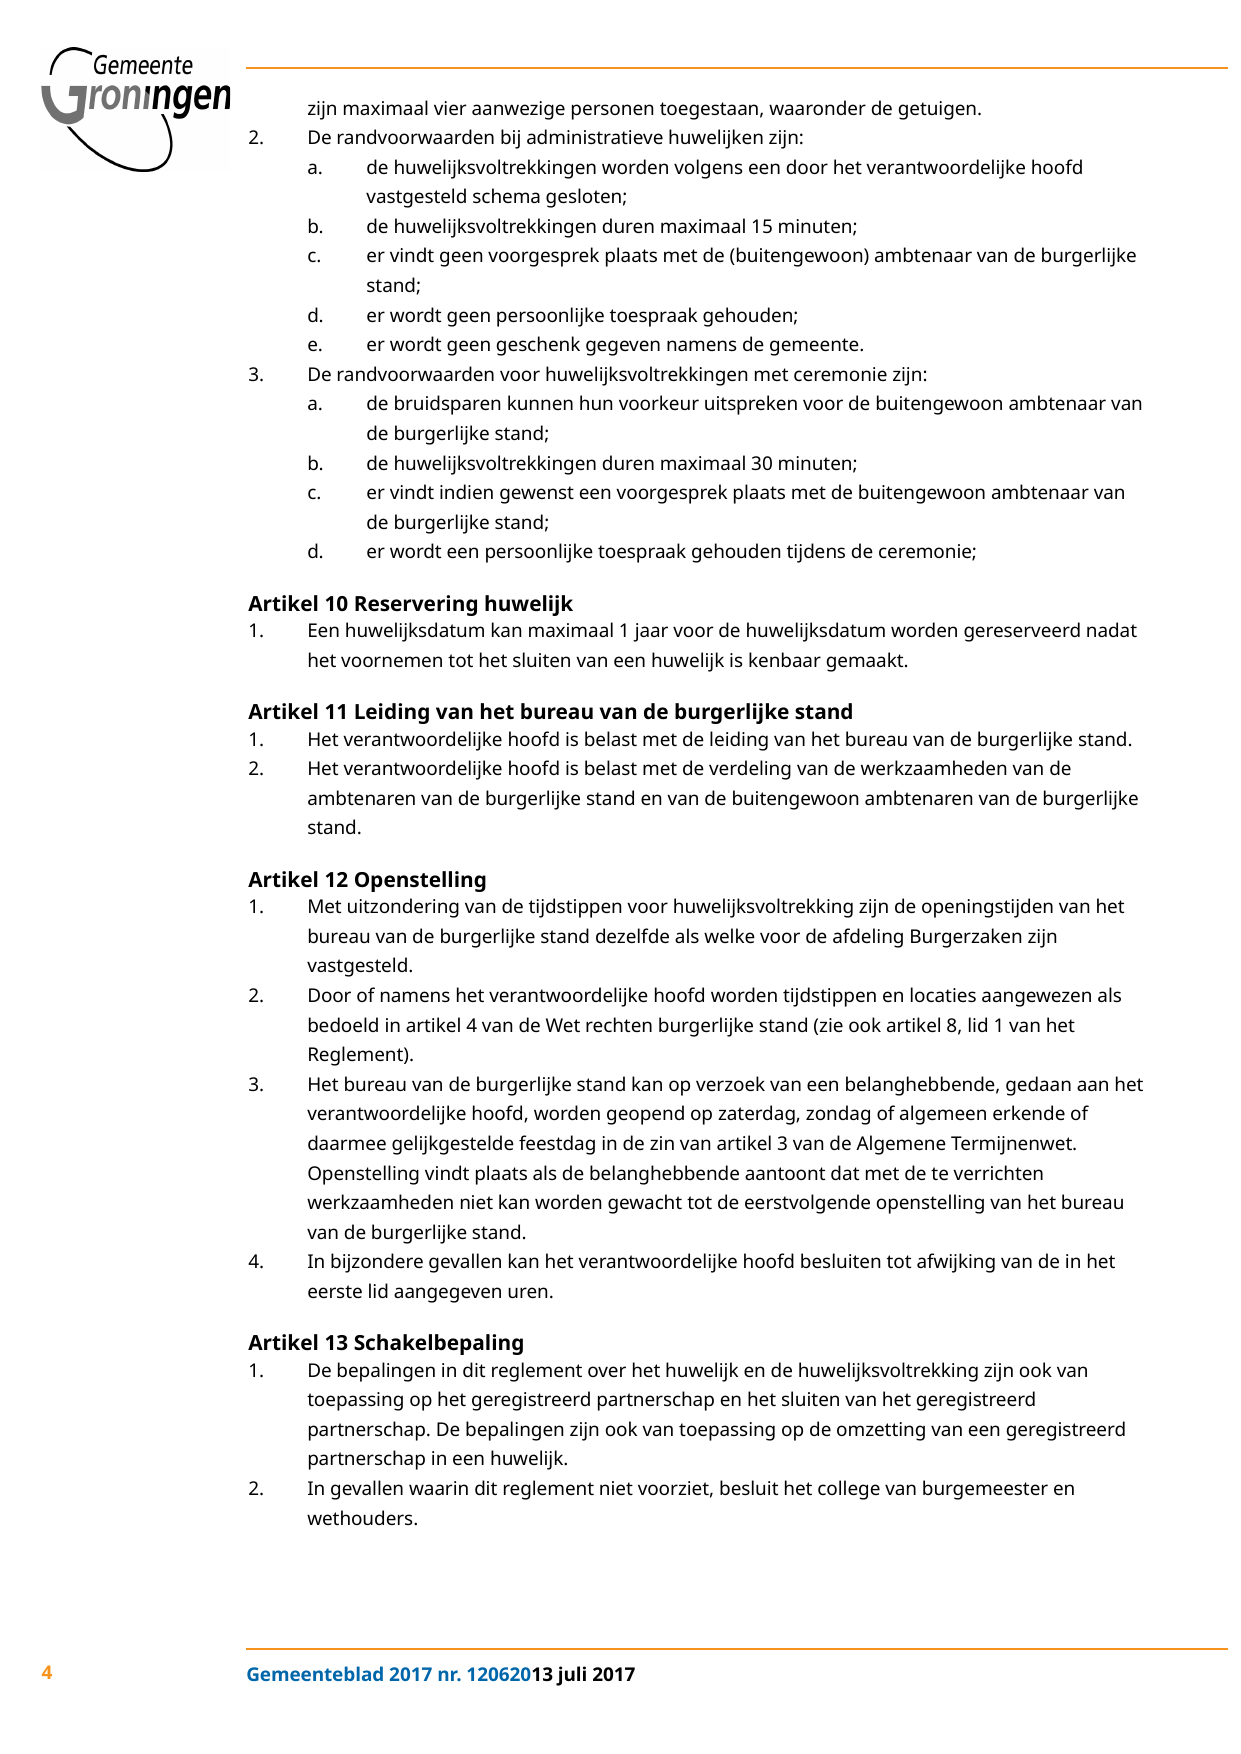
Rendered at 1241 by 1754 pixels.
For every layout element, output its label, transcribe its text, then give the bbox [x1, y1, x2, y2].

list er wordt geen persoonlijke toespraak gehouden; [307, 302, 1152, 328]
list De bepalingen in dit reglement over het huwelijk en de huwelijksvoltrekking zijn ook van toepassing op het geregistreerd partnerschap en het sluiten van het geregistreerd partnerschap. De bepalingen zijn ook van toepassing op de omzetting van een geregistreerd partnerschap in een huwelijk. [248, 1357, 1152, 1471]
picture [41, 47, 231, 172]
list zijn maximaal vier aanwezige personen toegestaan, waaronder de getuigen. [248, 95, 1152, 121]
list Een huwelijksdatum kan maximaal 1 jaar voor de huwelijksdatum worden gereserveerd nadat het voornemen tot het sluiten van een huwelijk is kenbaar gemaakt. [248, 617, 1152, 673]
list In gevallen waarin dit reglement niet voorziet, besluit het college van burgemeester en wethouders. [248, 1475, 1152, 1531]
list de huwelijksvoltrekkingen worden volgens een door het verantwoordelijke hoofd vastgesteld schema gesloten; [307, 154, 1152, 209]
list Het verantwoordelijke hoofd is belast met de leiding van het bureau van de burgerlijke stand. [248, 726, 1152, 752]
list er vindt indien gewenst een voorgesprek plaats met de buitengewoon ambtenaar van de burgerlijke stand; [307, 479, 1152, 535]
list er vindt geen voorgesprek plaats met de (buitengewoon) ambtenaar van de burgerlijke stand; [307, 243, 1152, 298]
text Artikel 13 Schakelbepaling [248, 1328, 1152, 1357]
list De randvoorwaarden bij administratieve huwelijken zijn: [248, 124, 1152, 150]
list er wordt een persoonlijke toespraak gehouden tijdens de ceremonie; [307, 538, 1152, 564]
list Met uitzondering van de tijdstippen voor huwelijksvoltrekking zijn de openingstijden van het bureau van de burgerlijke stand dezelfde als welke voor de afdeling Burgerzaken zijn vastgesteld. [248, 893, 1152, 978]
text Artikel 10 Reservering huwelijk [248, 589, 1152, 617]
text Artikel 12 Openstelling [248, 865, 1152, 893]
list Het verantwoordelijke hoofd is belast met de verdeling van de werkzaamheden van de ambtenaren van de burgerlijke stand en van de buitengewoon ambtenaren van de burgerlijke stand. [248, 755, 1152, 840]
list de huwelijksvoltrekkingen duren maximaal 30 minuten; [307, 450, 1152, 476]
list Het bureau van de burgerlijke stand kan op verzoek van een belanghebbende, gedaan aan het verantwoordelijke hoofd, worden geopend op zaterdag, zondag of algemeen erkende of daarmee gelijkgestelde feestdag in de zin van artikel 3 van de Algemene Termijnenwet. Openstelling vindt plaats als de belanghebbende aantoont dat met de te verrichten werkzaamheden niet kan worden gewacht tot de eerstvolgende openstelling van het bureau van de burgerlijke stand. [248, 1071, 1152, 1244]
list Door of namens het verantwoordelijke hoofd worden tijdstippen en locaties aangewezen als bedoeld in artikel 4 van de Wet rechten burgerlijke stand (zie ook artikel 8, lid 1 van het Reglement). [248, 982, 1152, 1067]
text Artikel 11 Leiding van het bureau van de burgerlijke stand [248, 697, 1152, 726]
list de huwelijksvoltrekkingen duren maximaal 15 minuten; [307, 213, 1152, 239]
list De randvoorwaarden voor huwelijksvoltrekkingen met ceremonie zijn: [248, 361, 1152, 387]
list de bruidsparen kunnen hun voorkeur uitspreken voor de buitengewoon ambtenaar van de burgerlijke stand; [307, 391, 1152, 446]
list In bijzondere gevallen kan het verantwoordelijke hoofd besluiten tot afwijking van de in het eerste lid aangegeven uren. [248, 1248, 1152, 1304]
list er wordt geen geschenk gegeven namens de gemeente. [307, 331, 1152, 357]
